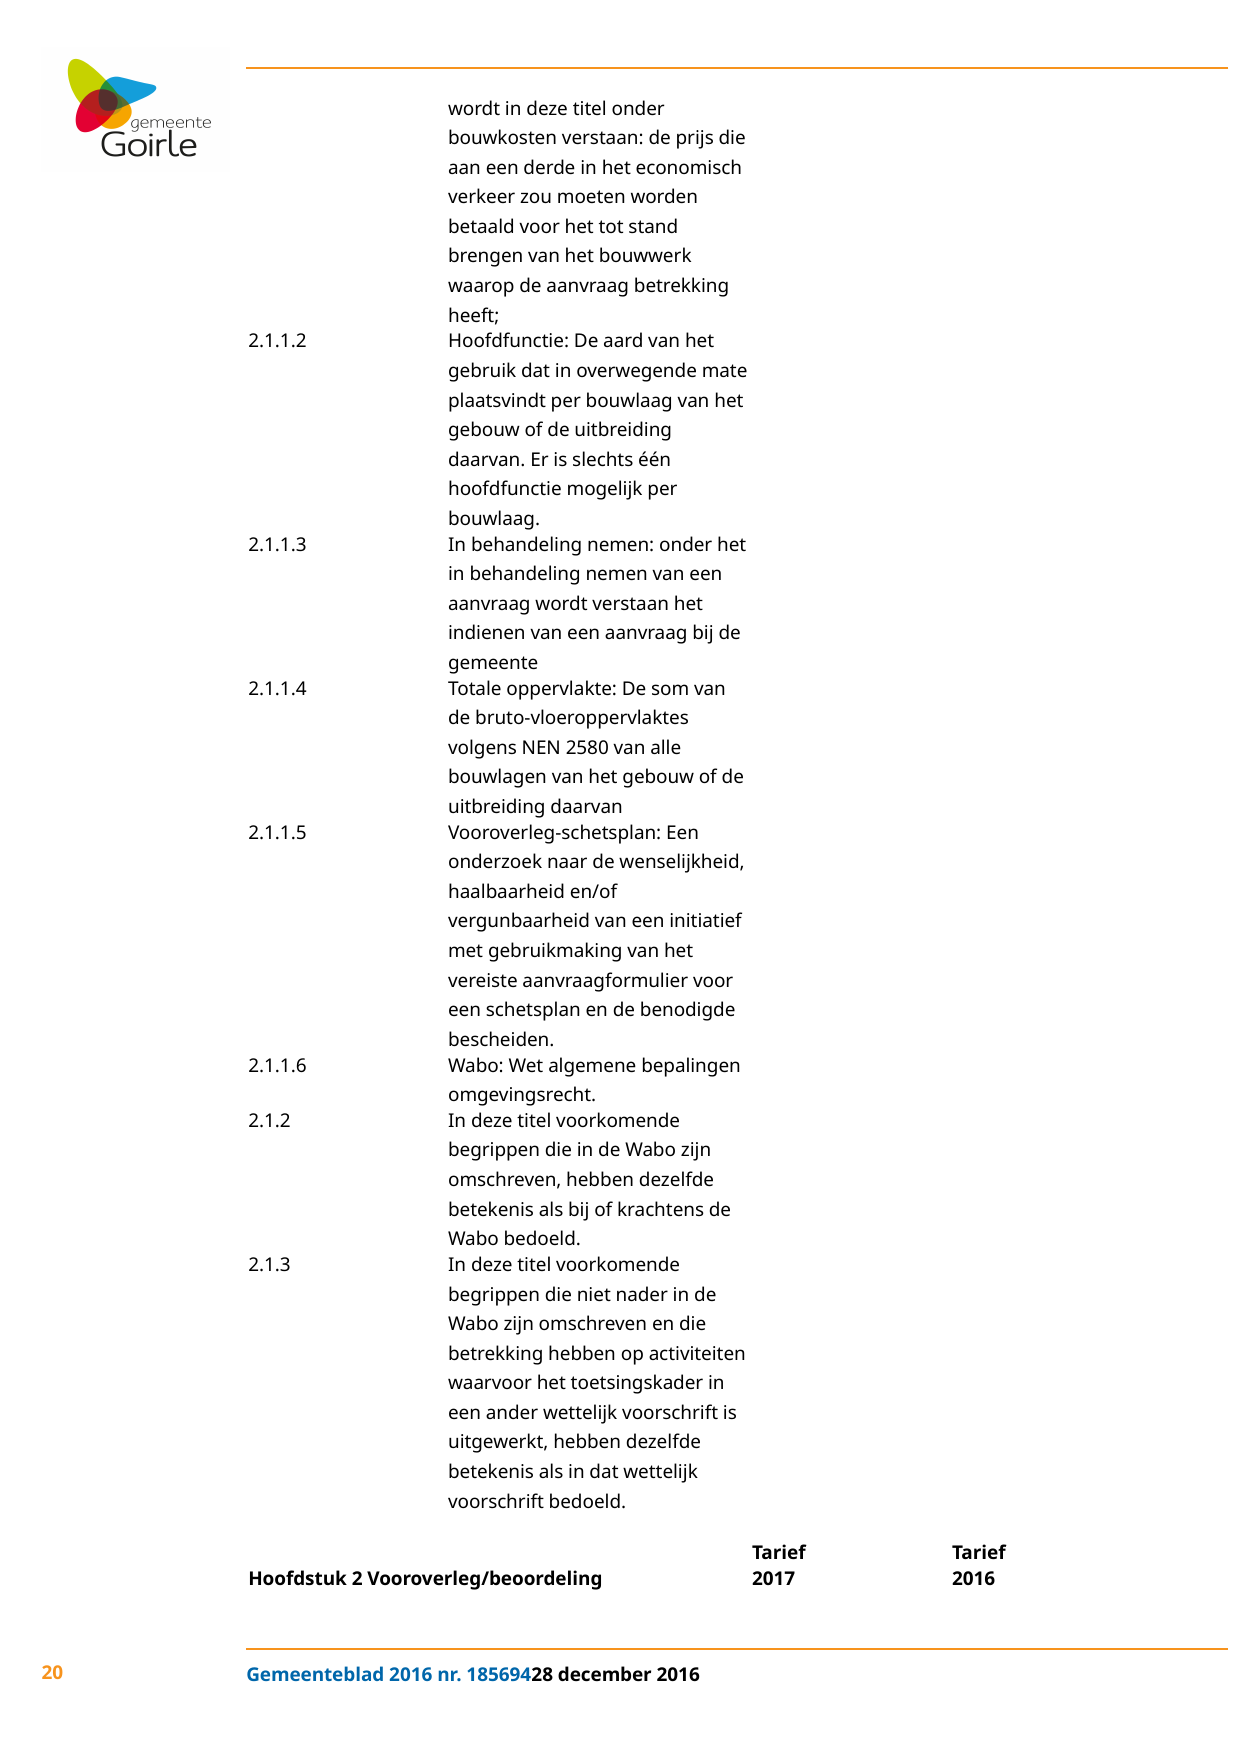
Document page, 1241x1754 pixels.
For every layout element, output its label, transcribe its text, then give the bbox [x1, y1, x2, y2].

table_cell Tarief [752, 1539, 952, 1565]
table_cell [752, 95, 952, 328]
table_cell 2017 [752, 1565, 952, 1591]
table_cell [952, 1514, 1152, 1539]
table_cell [448, 1539, 752, 1565]
table_cell Hoofdstuk 2 Vooroverleg/beoordeling [248, 1565, 752, 1591]
table_cell [752, 819, 952, 1052]
table_cell [952, 531, 1152, 675]
table_cell [752, 1107, 952, 1251]
picture [41, 47, 231, 172]
table_cell Hoofdfunctie: De aard van het gebruik dat in overwegende mate plaatsvindt per bouwlaag van het gebouw of de uitbreiding daarvan. Er is slechts één hoofdfunctie mogelijk per bouwlaag. [448, 328, 752, 531]
table_cell wordt in deze titel onder bouwkosten verstaan: de prijs die aan een derde in het economisch verkeer zou moeten worden betaald voor het tot stand brengen van het bouwwerk waarop de aanvraag betrekking heeft; [448, 95, 752, 328]
table_cell [952, 1107, 1152, 1251]
table_cell [952, 328, 1152, 531]
table_cell In deze titel voorkomende begrippen die niet nader in de Wabo zijn omschreven en die betrekking hebben op activiteiten waarvoor het toetsingskader in een ander wettelijk voorschrift is uitgewerkt, hebben dezelfde betekenis als in dat wettelijk voorschrift bedoeld. [448, 1251, 752, 1513]
table_cell [952, 1052, 1152, 1107]
table_cell 2.1.3 [248, 1251, 448, 1513]
table_cell In behandeling nemen: onder het in behandeling nemen van een aanvraag wordt verstaan het indienen van een aanvraag bij de gemeente [448, 531, 752, 675]
table_cell [448, 1514, 752, 1539]
table_cell In deze titel voorkomende begrippen die in de Wabo zijn omschreven, hebben dezelfde betekenis als bij of krachtens de Wabo bedoeld. [448, 1107, 752, 1251]
table_cell [248, 1539, 448, 1565]
table_cell 2.1.1.6 [248, 1052, 448, 1107]
table_cell 2.1.2 [248, 1107, 448, 1251]
table_cell [248, 95, 448, 328]
table_cell Vooroverleg-schetsplan: Een onderzoek naar de wenselijkheid, haalbaarheid en/of vergunbaarheid van een initiatief met gebruikmaking van het vereiste aanvraagformulier voor een schetsplan en de benodigde bescheiden. [448, 819, 752, 1052]
table_cell [752, 675, 952, 819]
table_cell [952, 819, 1152, 1052]
table_cell 2.1.1.3 [248, 531, 448, 675]
table_cell [752, 1251, 952, 1513]
table_cell [248, 1514, 448, 1539]
table_cell [752, 1514, 952, 1539]
table_cell [752, 531, 952, 675]
table_cell [952, 675, 1152, 819]
table_cell Totale oppervlakte: De som van de bruto-vloeroppervlaktes volgens NEN 2580 van alle bouwlagen van het gebouw of de uitbreiding daarvan [448, 675, 752, 819]
table_cell [952, 95, 1152, 328]
table_cell [752, 1052, 952, 1107]
table_cell 2.1.1.5 [248, 819, 448, 1052]
table_cell Tarief [952, 1539, 1152, 1565]
table_cell [952, 1251, 1152, 1513]
table_cell 2.1.1.4 [248, 675, 448, 819]
table_cell Wabo: Wet algemene bepalingen omgevingsrecht. [448, 1052, 752, 1107]
table_cell [752, 328, 952, 531]
table_cell 2016 [952, 1565, 1152, 1591]
table_cell 2.1.1.2 [248, 328, 448, 531]
